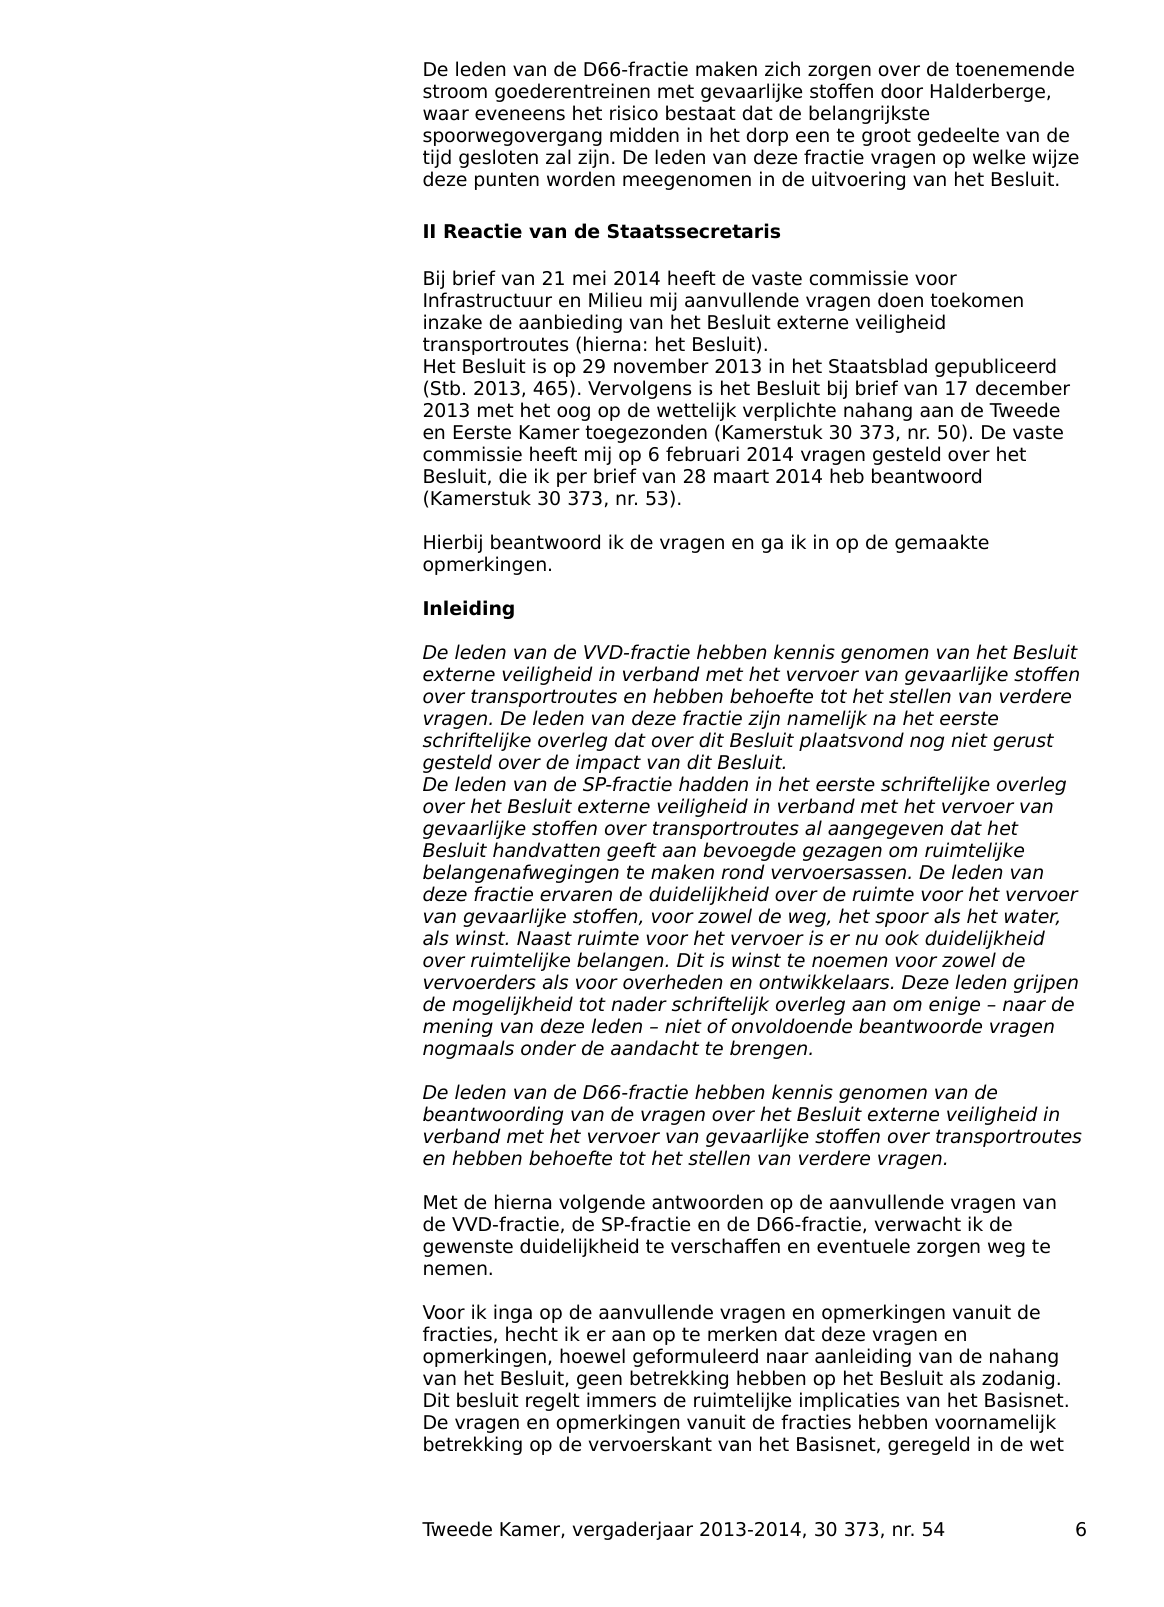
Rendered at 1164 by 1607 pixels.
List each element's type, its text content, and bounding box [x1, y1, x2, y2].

text Bij brief van 21 mei 2014 heeft de vaste commissie voor Infrastructuur en Milieu mij aanvullende vragen doen toekomen inzake de aanbieding van het Besluit externe veiligheid transportroutes (hierna: het Besluit). [422, 268, 1087, 356]
text Voor ik inga op de aanvullende vragen en opmerkingen vanuit de fracties, hecht ik er aan op te merken dat deze vragen en opmerkingen, hoewel geformuleerd naar aanleiding van de nahang van het Besluit, geen betrekking hebben op het Besluit als zodanig. Dit besluit regelt immers de ruimtelijke implicaties van het Basisnet. De vragen en opmerkingen vanuit de fracties hebben voornamelijk betrekking op de vervoerskant van het Basisnet, geregeld in de wet [422, 1302, 1087, 1456]
subtitle II Reactie van de Staatssecretaris [422, 221, 1087, 243]
text Het Besluit is op 29 november 2013 in het Staatsblad gepubliceerd (Stb. 2013, 465). Vervolgens is het Besluit bij brief van 17 december 2013 met het oog op de wettelijk verplichte nahang aan de Tweede en Eerste Kamer toegezonden (Kamerstuk 30 373, nr. 50). De vaste commissie heeft mij op 6 februari 2014 vragen gesteld over het Besluit, die ik per brief van 28 maart 2014 heb beantwoord (Kamerstuk 30 373, nr. 53). [422, 356, 1087, 510]
text De leden van de VVD-fractie hebben kennis genomen van het Besluit externe veiligheid in verband met het vervoer van gevaarlijke stoffen over transportroutes en hebben behoefte tot het stellen van verdere vragen. De leden van deze fractie zijn namelijk na het eerste schriftelijke overleg dat over dit Besluit plaatsvond nog niet gerust gesteld over de impact van dit Besluit. [422, 642, 1087, 774]
text Met de hierna volgende antwoorden op de aanvullende vragen van de VVD-fractie, de SP-fractie en de D66-fractie, verwacht ik de gewenste duidelijkheid te verschaffen en eventuele zorgen weg te nemen. [422, 1192, 1087, 1280]
subtitle Inleiding [422, 598, 1087, 620]
text De leden van de D66-fractie hebben kennis genomen van de beantwoording van de vragen over het Besluit externe veiligheid in verband met het vervoer van gevaarlijke stoffen over transportroutes en hebben behoefte tot het stellen van verdere vragen. [422, 1082, 1087, 1170]
text De leden van de SP-fractie hadden in het eerste schriftelijke overleg over het Besluit externe veiligheid in verband met het vervoer van gevaarlijke stoffen over transportroutes al aangegeven dat het Besluit handvatten geeft aan bevoegde gezagen om ruimtelijke belangenafwegingen te maken rond vervoersassen. De leden van deze fractie ervaren de duidelijkheid over de ruimte voor het vervoer van gevaarlijke stoffen, voor zowel de weg, het spoor als het water, als winst. Naast ruimte voor het vervoer is er nu ook duidelijkheid over ruimtelijke belangen. Dit is winst te noemen voor zowel de vervoerders als voor overheden en ontwikkelaars. Deze leden grijpen de mogelijkheid tot nader schriftelijk overleg aan om enige – naar de mening van deze leden – niet of onvoldoende beantwoorde vragen nogmaals onder de aandacht te brengen. [422, 774, 1087, 1060]
text De leden van de D66-fractie maken zich zorgen over de toenemende stroom goederentreinen met gevaarlijke stoffen door Halderberge, waar eveneens het risico bestaat dat de belangrijkste spoorwegovergang midden in het dorp een te groot gedeelte van de tijd gesloten zal zijn. De leden van deze fractie vragen op welke wijze deze punten worden meegenomen in de uitvoering van het Besluit. [422, 59, 1087, 191]
text Hierbij beantwoord ik de vragen en ga ik in op de gemaakte opmerkingen. [422, 532, 1087, 576]
